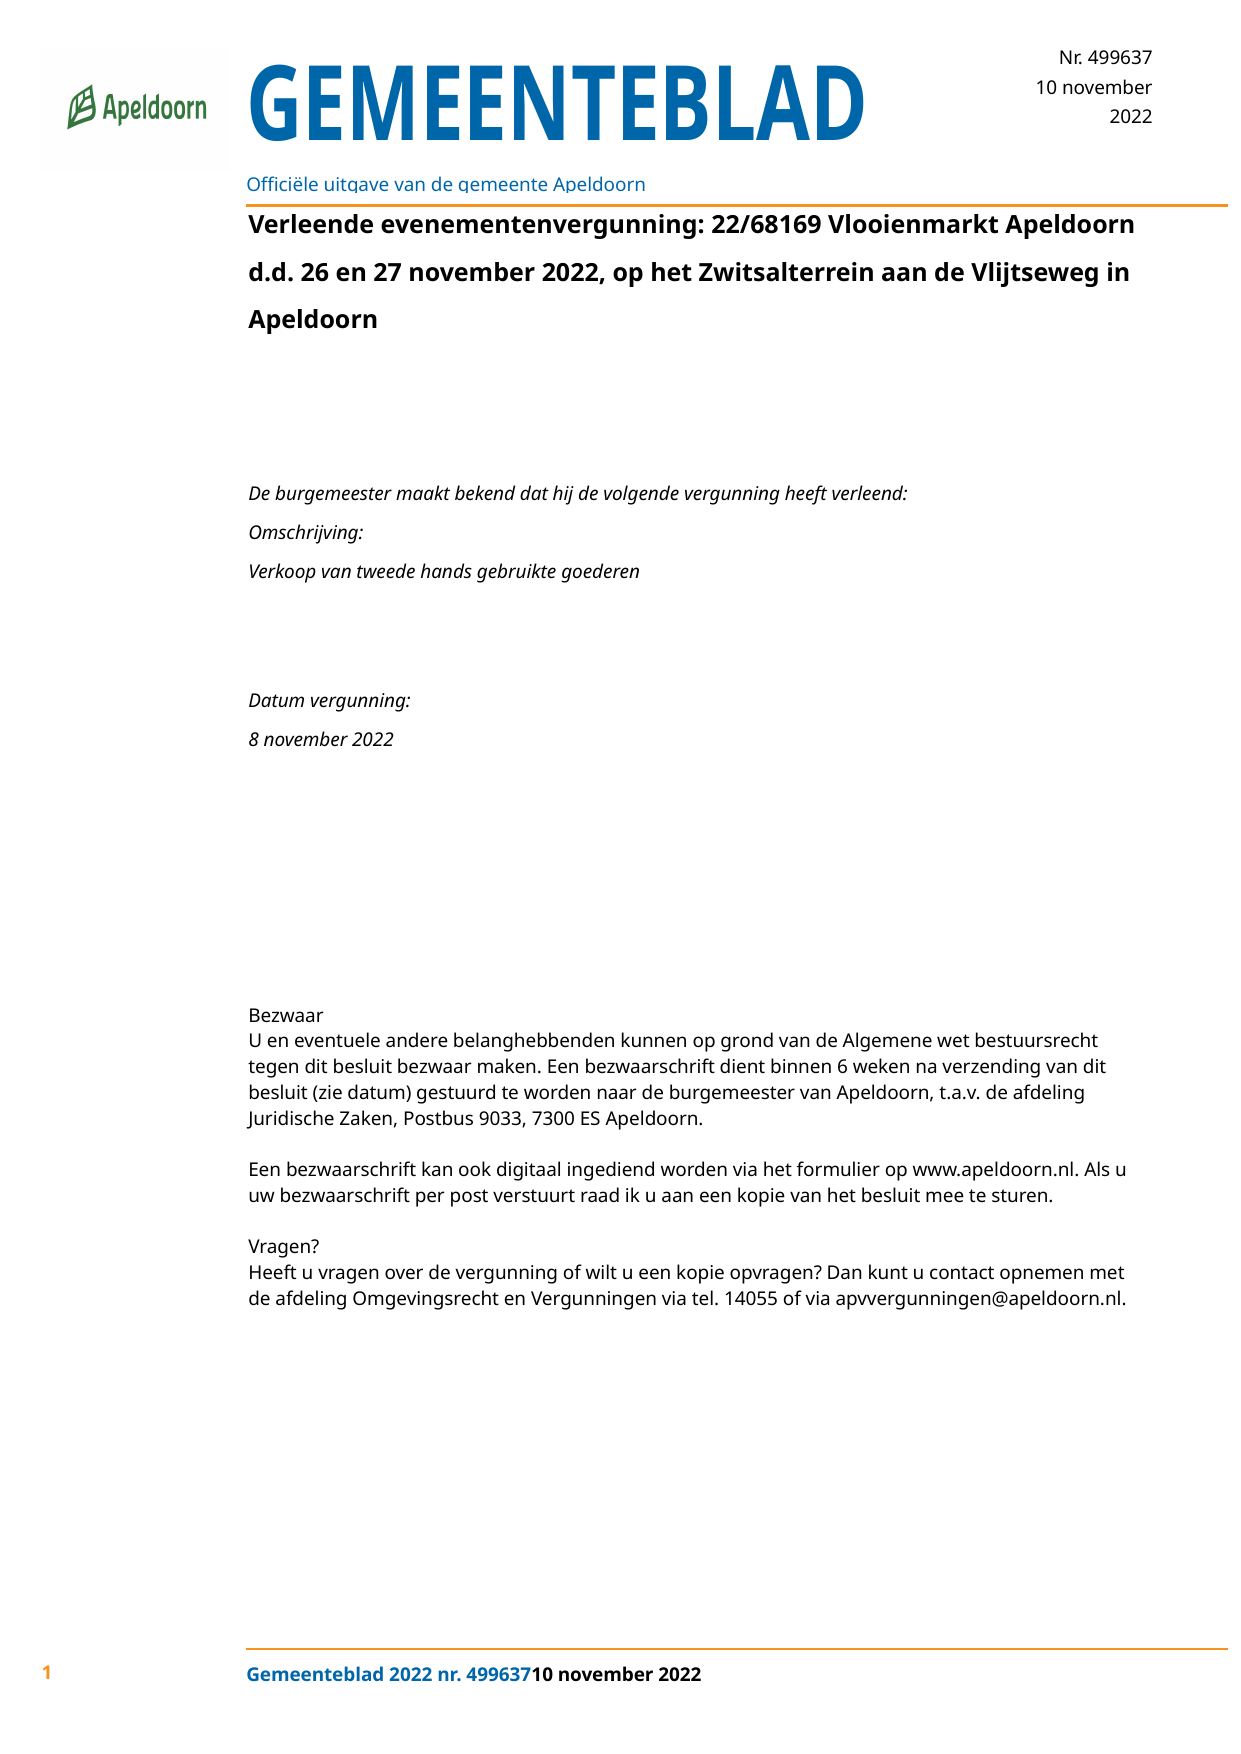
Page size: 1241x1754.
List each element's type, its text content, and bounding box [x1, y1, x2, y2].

text U en eventuele andere belanghebbenden kunnen op grond van de Algemene wet bestuursrecht tegen dit besluit bezwaar maken. Een bezwaarschrift dient binnen 6 weken na verzending van dit besluit (zie datum) gestuurd te worden naar de burgemeester van Apeldoorn, t.a.v. de afdeling Juridische Zaken, Postbus 9033, 7300 ES Apeldoorn. [248, 1028, 1152, 1131]
text 8 november 2022 [248, 727, 1152, 752]
picture [41, 47, 231, 172]
text Omschrijving: [248, 519, 1152, 545]
text De burgemeester maakt bekend dat hij de volgende vergunning heeft verleend: [248, 480, 1152, 506]
text Een bezwaarschrift kan ook digitaal ingediend worden via het formulier op www.apeldoorn.nl. Als u uw bezwaarschrift per post verstuurt raad ik u aan een kopie van het besluit mee te sturen. [248, 1156, 1152, 1208]
text Verleende evenementenvergunning: 22/68169 Vlooienmarkt Apeldoorn d.d. 26 en 27 november 2022, op het Zwitsalterrein aan de Vlijtseweg in Apeldoorn [248, 207, 1152, 336]
text Heeft u vragen over de vergunning of wilt u een kopie opvragen? Dan kunt u contact opnemen met de afdeling Omgevingsrecht en Vergunningen via tel. 14055 of via apvvergunningen@apeldoorn.nl. [248, 1259, 1152, 1311]
text Bezwaar [248, 1002, 1152, 1028]
text Datum vergunning: [248, 687, 1152, 713]
text Verkoop van tweede hands gebruikte goederen [248, 558, 1152, 584]
text Vragen? [248, 1233, 1152, 1259]
